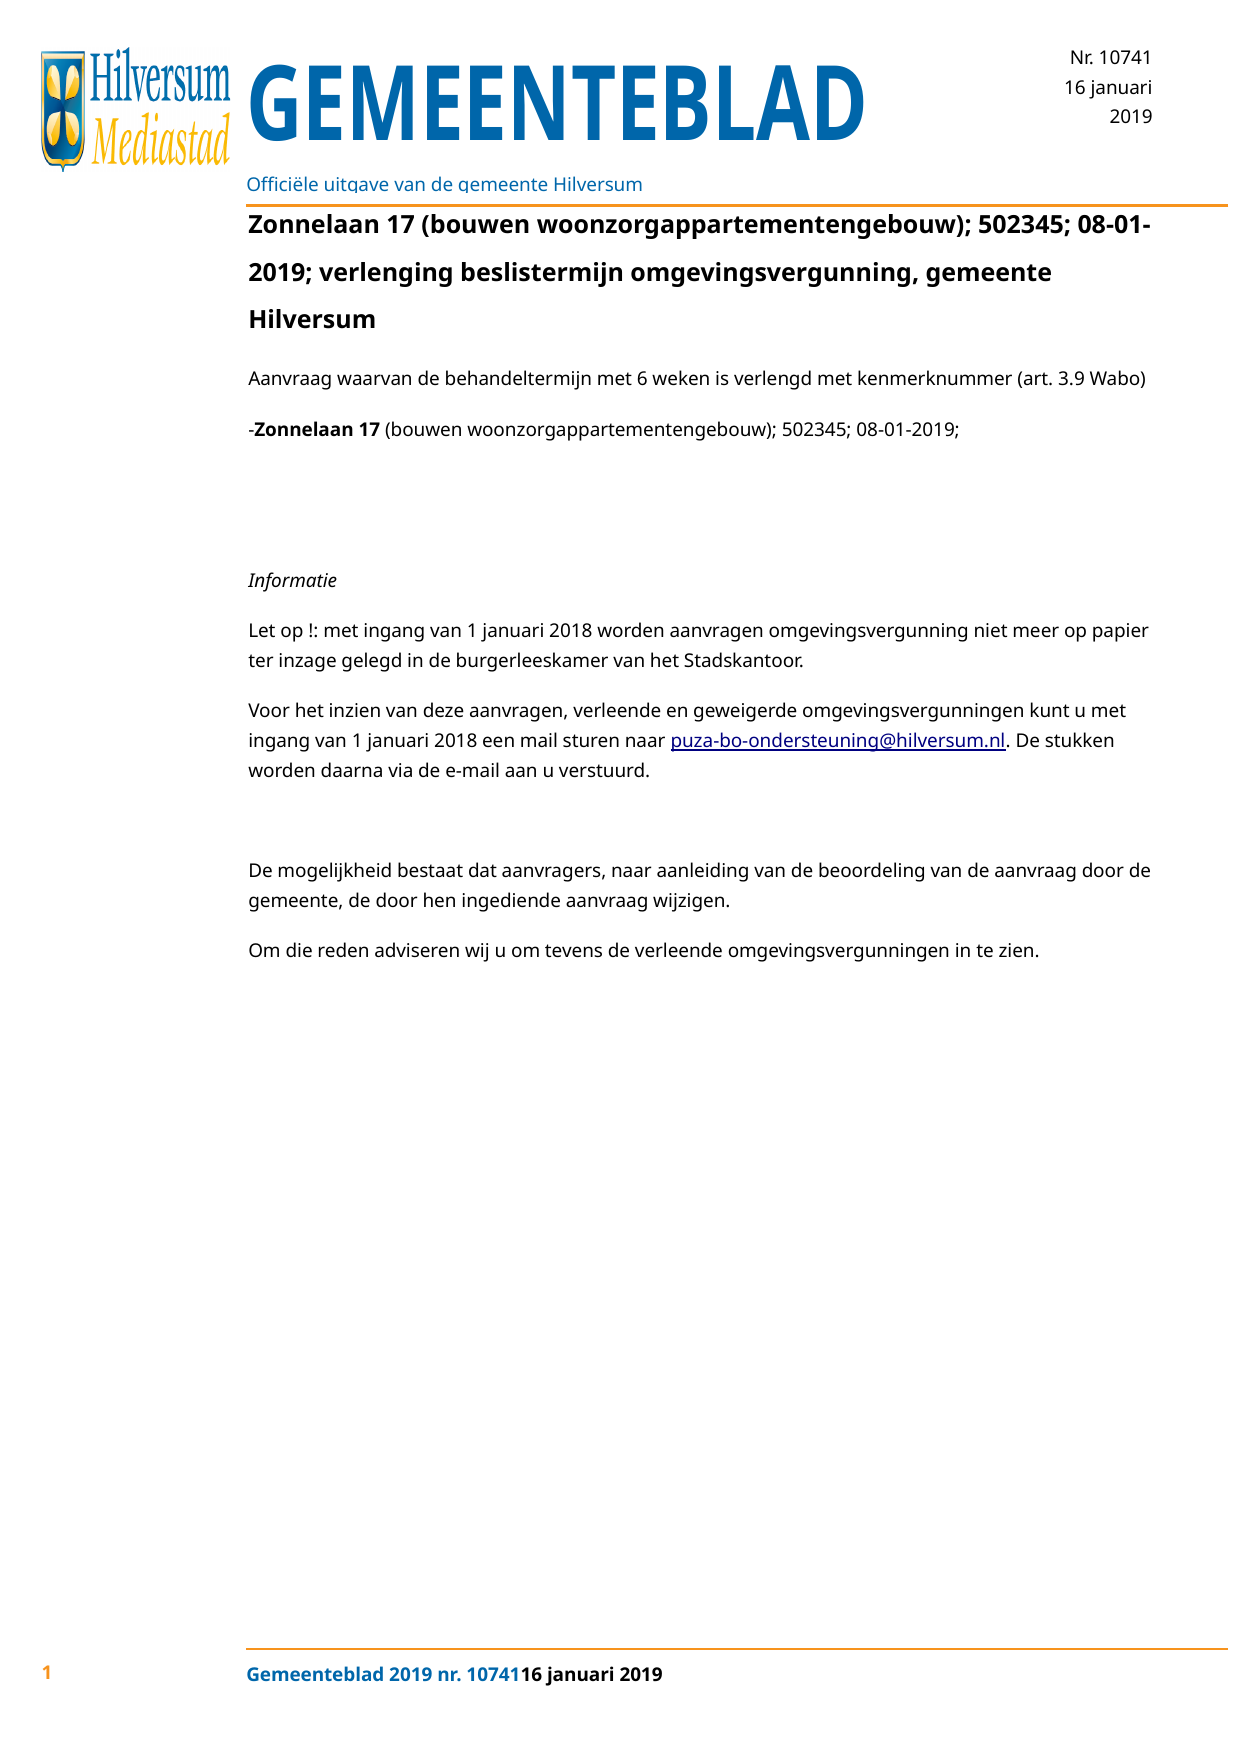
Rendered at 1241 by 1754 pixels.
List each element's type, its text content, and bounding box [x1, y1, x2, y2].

text Informatie [248, 567, 1152, 593]
text Zonnelaan 17 (bouwen woonzorgappartementengebouw); 502345; 08-01-2019; verlenging beslistermijn omgevingsvergunning, gemeente Hilversum [248, 207, 1152, 336]
picture [41, 47, 231, 172]
text Om die reden adviseren wij u om tevens de verleende omgevingsvergunningen in te zien. [248, 938, 1152, 963]
text Let op !: met ingang van 1 januari 2018 worden aanvragen omgevingsvergunning niet meer op papier ter inzage gelegd in de burgerleeskamer van het Stadskantoor. [248, 618, 1152, 673]
text Aanvraag waarvan de behandeltermijn met 6 weken is verlengd met kenmerknummer (art. 3.9 Wabo) [248, 366, 1152, 391]
text -Zonnelaan 17 (bouwen woonzorgappartementengebouw); 502345; 08-01-2019; [248, 416, 1152, 442]
text De mogelijkheid bestaat dat aanvragers, naar aanleiding van de beoordeling van de aanvraag door de gemeente, de door hen ingediende aanvraag wijzigen. [248, 858, 1152, 913]
text Voor het inzien van deze aanvragen, verleende en geweigerde omgevingsvergunningen kunt u met ingang van 1 januari 2018 een mail sturen naar puza-bo-ondersteuning@hilversum.nl. De stukken worden daarna via de e-mail aan u verstuurd. [248, 698, 1152, 782]
